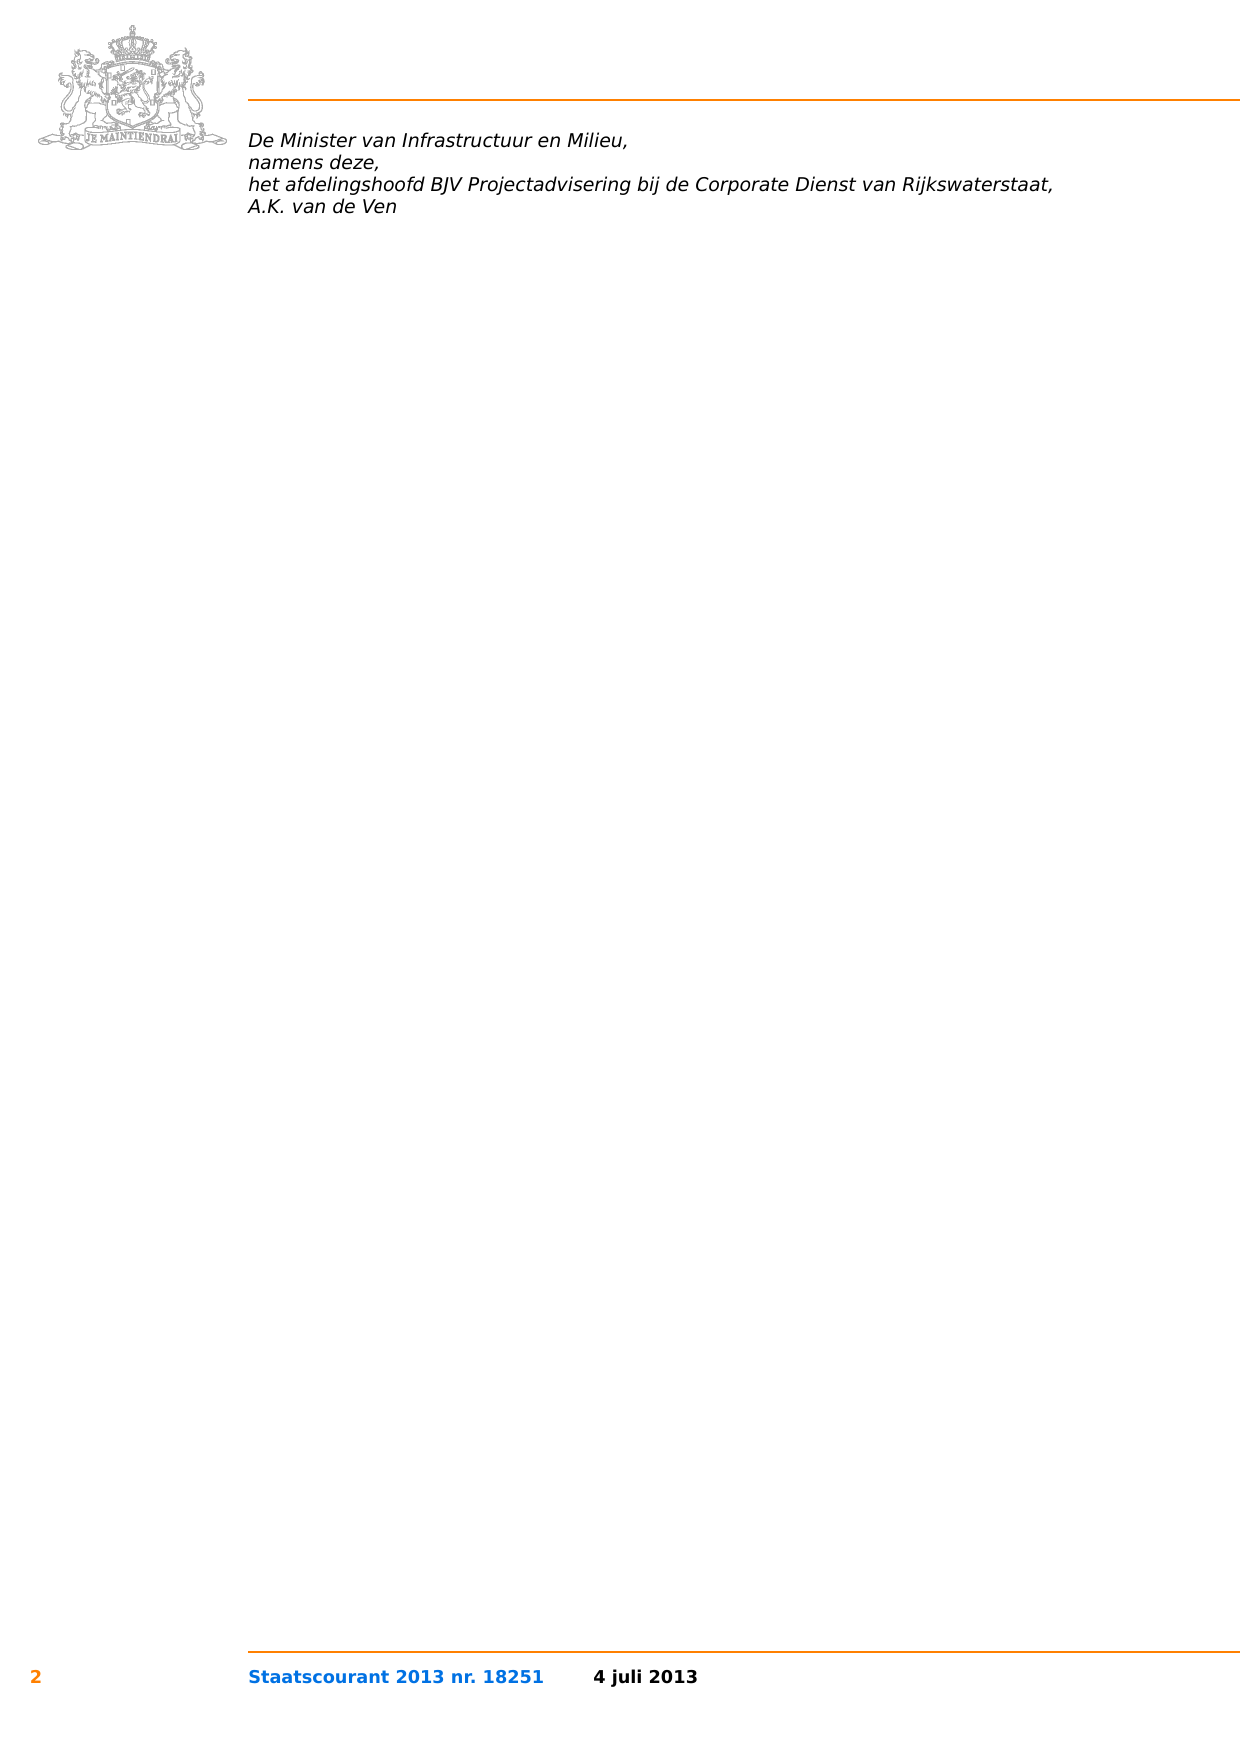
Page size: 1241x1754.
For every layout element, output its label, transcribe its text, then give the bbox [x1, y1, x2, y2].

text De Minister van Infrastructuur en Milieu, namens deze, het afdelingshoofd BJV Projectadvisering bij de Corporate Dienst van Rijkswaterstaat, A.K. van de Ven [248, 130, 1163, 218]
picture [38, 25, 227, 150]
